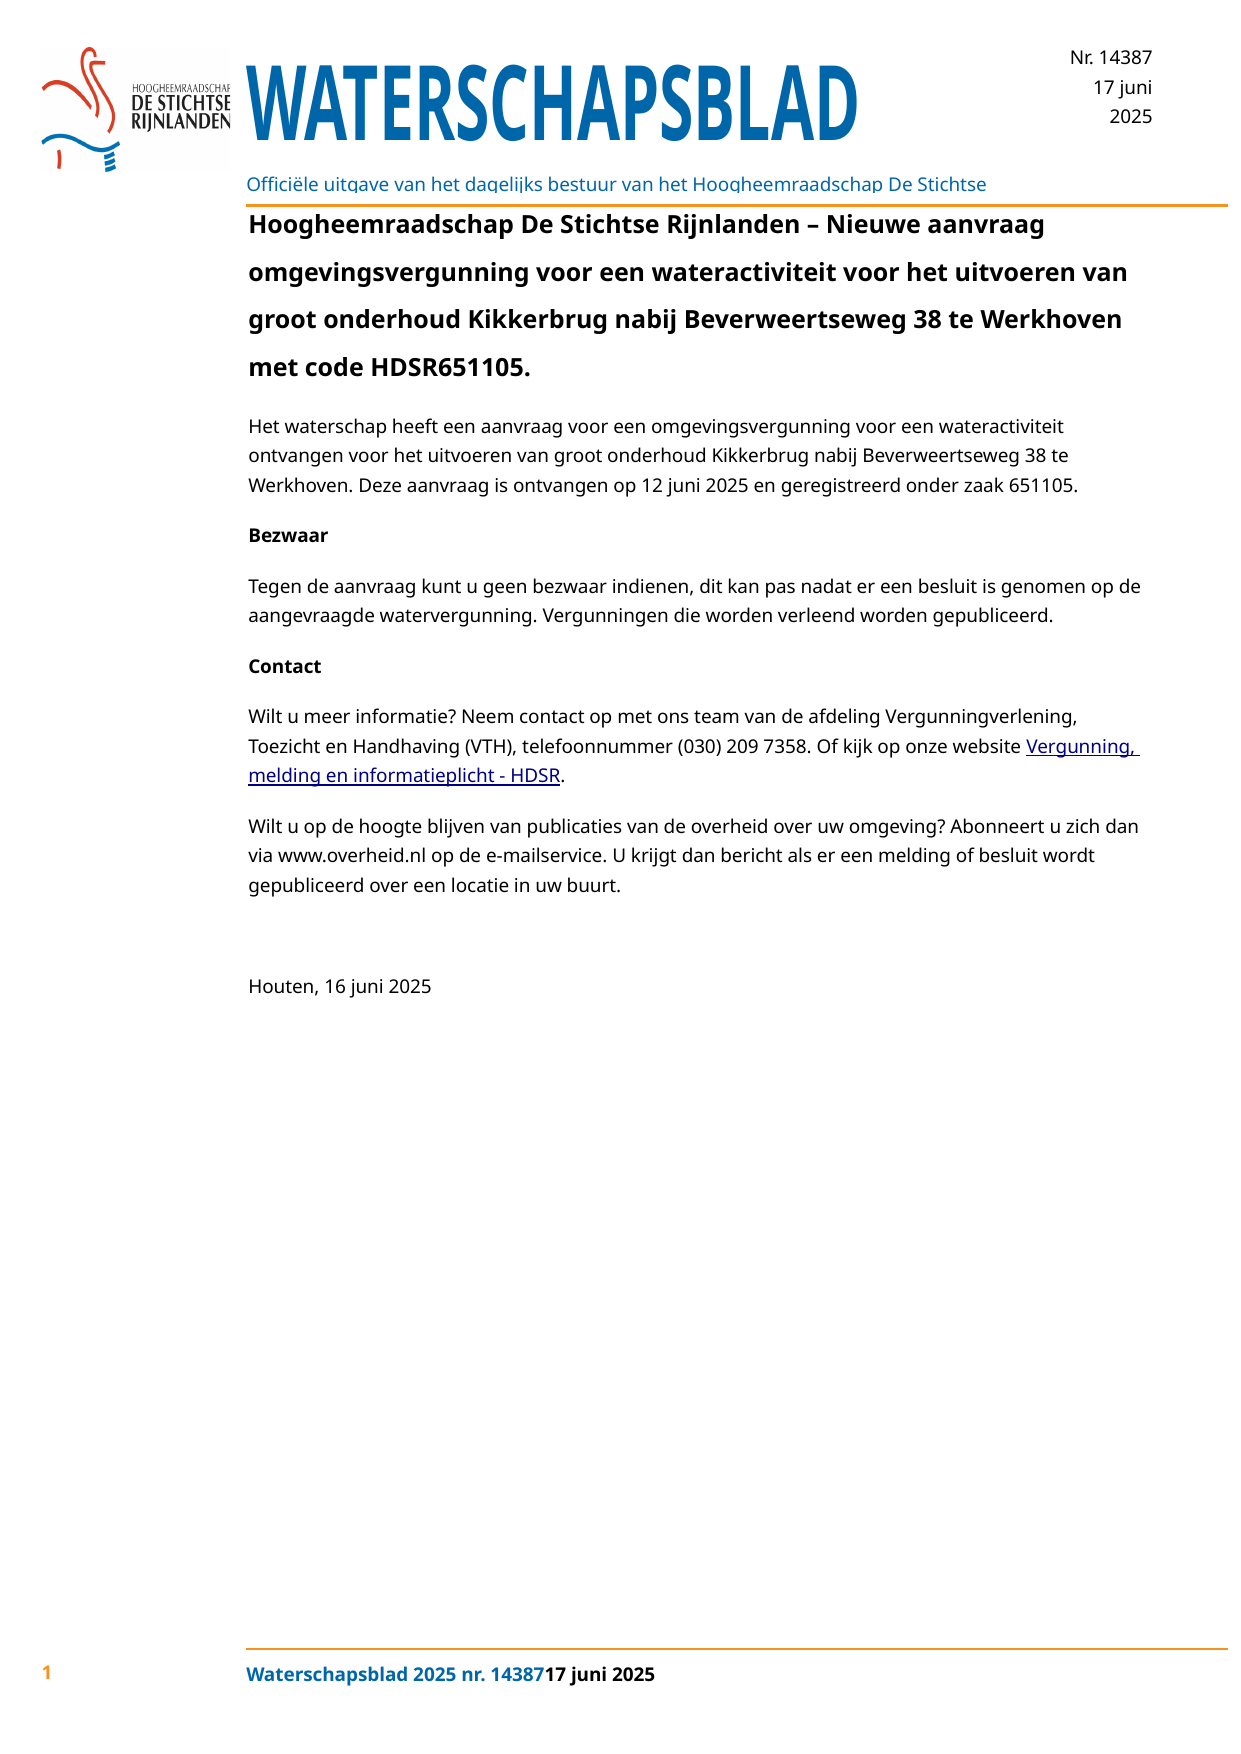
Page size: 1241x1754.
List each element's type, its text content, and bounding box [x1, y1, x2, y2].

text Contact [248, 653, 1152, 679]
text Wilt u meer informatie? Neem contact op met ons team van de afdeling Vergunningverlening, Toezicht en Handhaving (VTH), telefoonnummer (030) 209 7358. Of kijk op onze website Vergunning, melding en informatieplicht - HDSR. [248, 703, 1152, 788]
text Bezwaar [248, 523, 1152, 548]
text Houten, 16 juni 2025 [248, 973, 1152, 999]
text Tegen de aanvraag kunt u geen bezwaar indienen, dit kan pas nadat er een besluit is genomen op de aangevraagde watervergunning. Vergunningen die worden verleend worden gepubliceerd. [248, 573, 1152, 628]
picture [41, 47, 231, 172]
text Het waterschap heeft een aanvraag voor een omgevingsvergunning voor een wateractiviteit ontvangen voor het uitvoeren van groot onderhoud Kikkerbrug nabij Beverweertseweg 38 te Werkhoven. Deze aanvraag is ontvangen op 12 juni 2025 en geregistreerd onder zaak 651105. [248, 413, 1152, 498]
text Hoogheemraadschap De Stichtse Rijnlanden – Nieuwe aanvraag omgevingsvergunning voor een wateractiviteit voor het uitvoeren van groot onderhoud Kikkerbrug nabij Beverweertseweg 38 te Werkhoven met code HDSR651105. [248, 207, 1152, 384]
text Wilt u op de hoogte blijven van publicaties van de overheid over uw omgeving? Abonneert u zich dan via www.overheid.nl op de e-mailservice. U krijgt dan bericht als er een melding of besluit wordt gepubliceerd over een locatie in uw buurt. [248, 813, 1152, 898]
